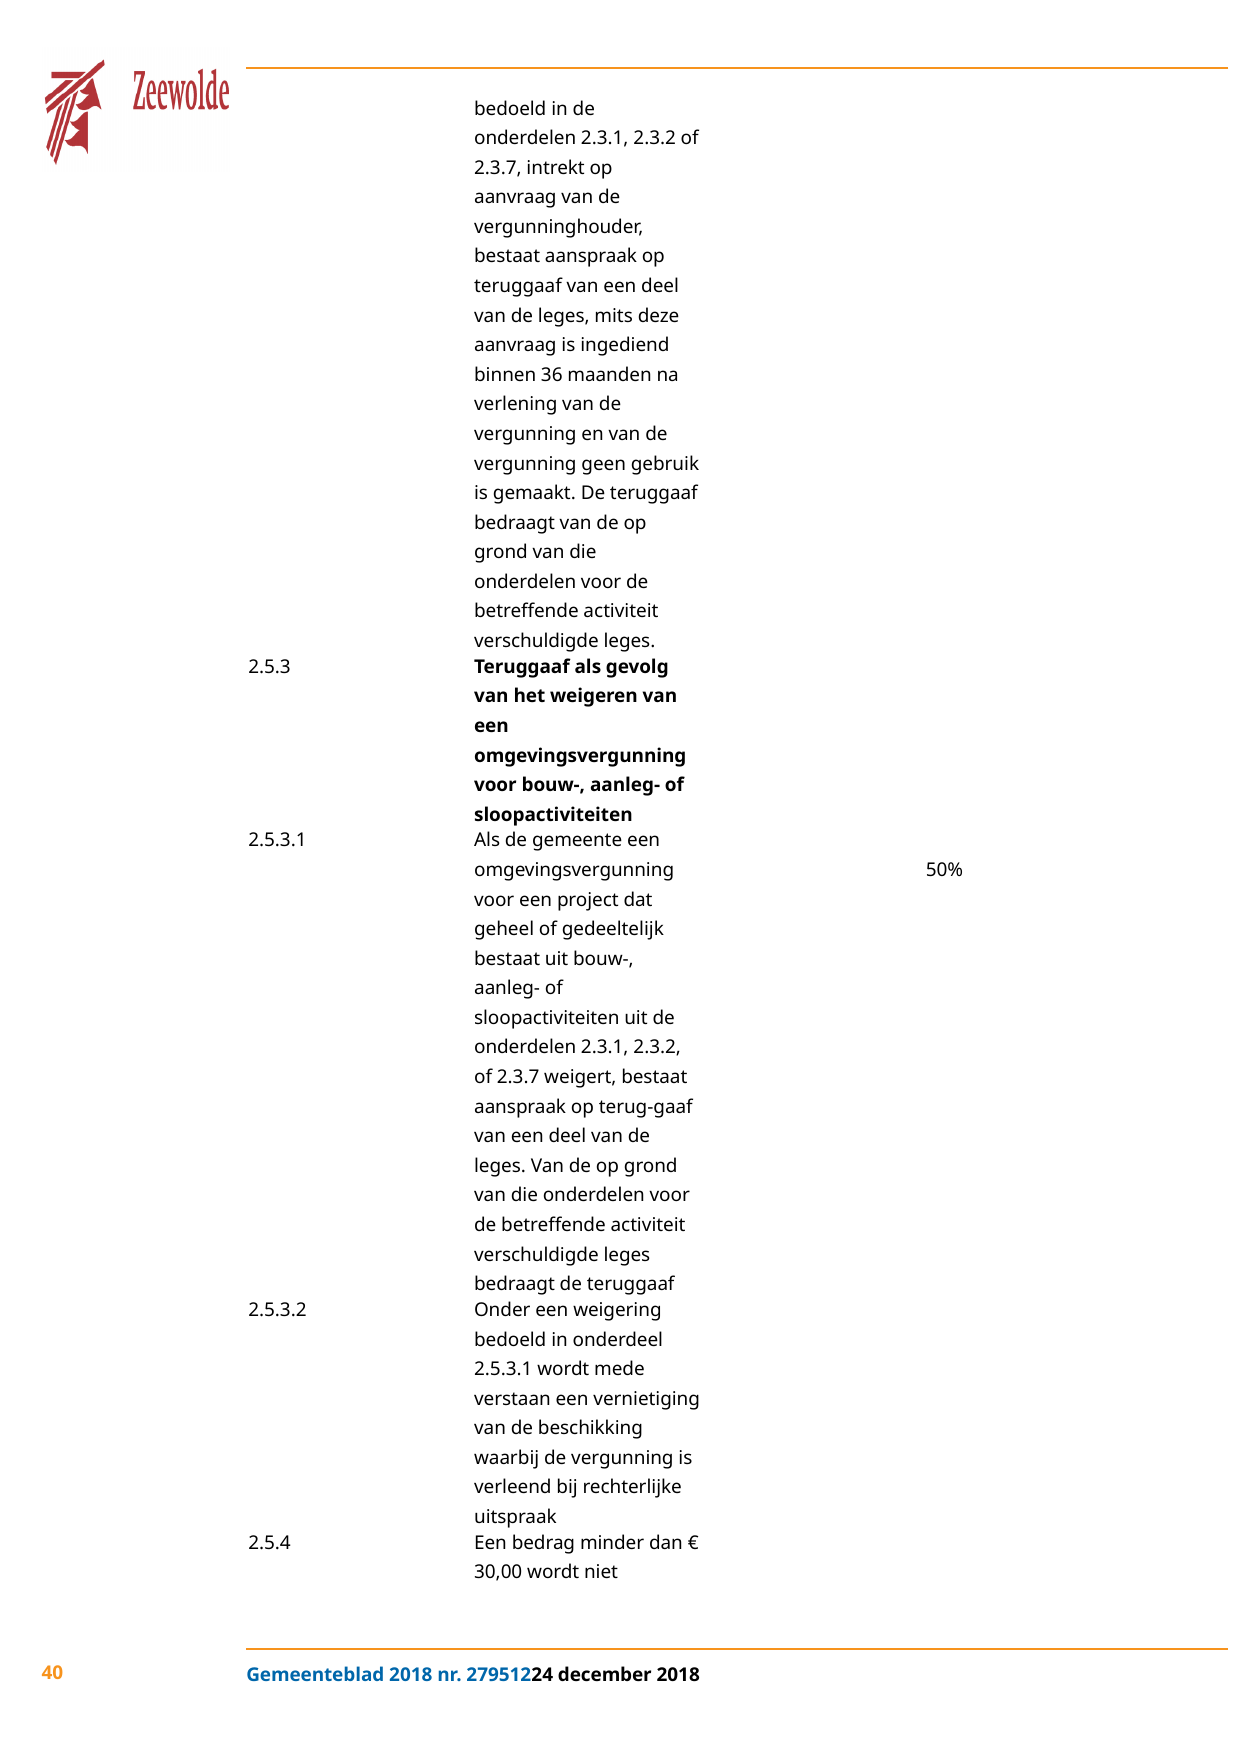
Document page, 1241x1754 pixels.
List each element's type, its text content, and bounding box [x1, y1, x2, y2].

table_cell [926, 653, 1152, 827]
table_cell [248, 95, 474, 653]
table_cell [926, 1529, 1152, 1584]
table_cell 2.5.3.2 [248, 1296, 474, 1529]
table_cell [700, 653, 926, 827]
table_cell 50% [926, 827, 1152, 1296]
table_cell Als de gemeente een omgevingsvergunning voor een project dat geheel of gedeeltelijk bestaat uit bouw-, aanleg- of sloopactiviteiten uit de onderdelen 2.3.1, 2.3.2, of 2.3.7 weigert, bestaat aanspraak op terug-gaaf van een deel van de leges. Van de op grond van die onderdelen voor de betreffende activiteit verschuldigde leges bedraagt de teruggaaf [474, 827, 700, 1296]
table_cell 2.5.3.1 [248, 827, 474, 1296]
table_cell Onder een weigering bedoeld in onderdeel 2.5.3.1 wordt mede verstaan een vernietiging van de beschikking waarbij de vergunning is verleend bij rechterlijke uitspraak [474, 1296, 700, 1529]
table_cell Teruggaaf als gevolg van het weigeren van een omgevingsvergunning voor bouw-, aanleg- of sloopactiviteiten [474, 653, 700, 827]
table_cell [700, 827, 926, 1296]
table_cell [926, 1296, 1152, 1529]
table_cell [700, 95, 926, 653]
table_cell [926, 95, 1152, 653]
table_cell [700, 1296, 926, 1529]
table_cell [700, 1529, 926, 1584]
table_cell 2.5.4 [248, 1529, 474, 1584]
table_cell 2.5.3 [248, 653, 474, 827]
table_cell Een bedrag minder dan € 30,00 wordt niet [474, 1529, 700, 1584]
picture [41, 47, 231, 172]
table_cell bedoeld in de onderdelen 2.3.1, 2.3.2 of 2.3.7, intrekt op aanvraag van de vergunninghouder, bestaat aanspraak op teruggaaf van een deel van de leges, mits deze aanvraag is ingediend binnen 36 maanden na verlening van de vergunning en van de vergunning geen gebruik is gemaakt. De teruggaaf bedraagt van de op grond van die onderdelen voor de betreffende activiteit verschuldigde leges. [474, 95, 700, 653]
